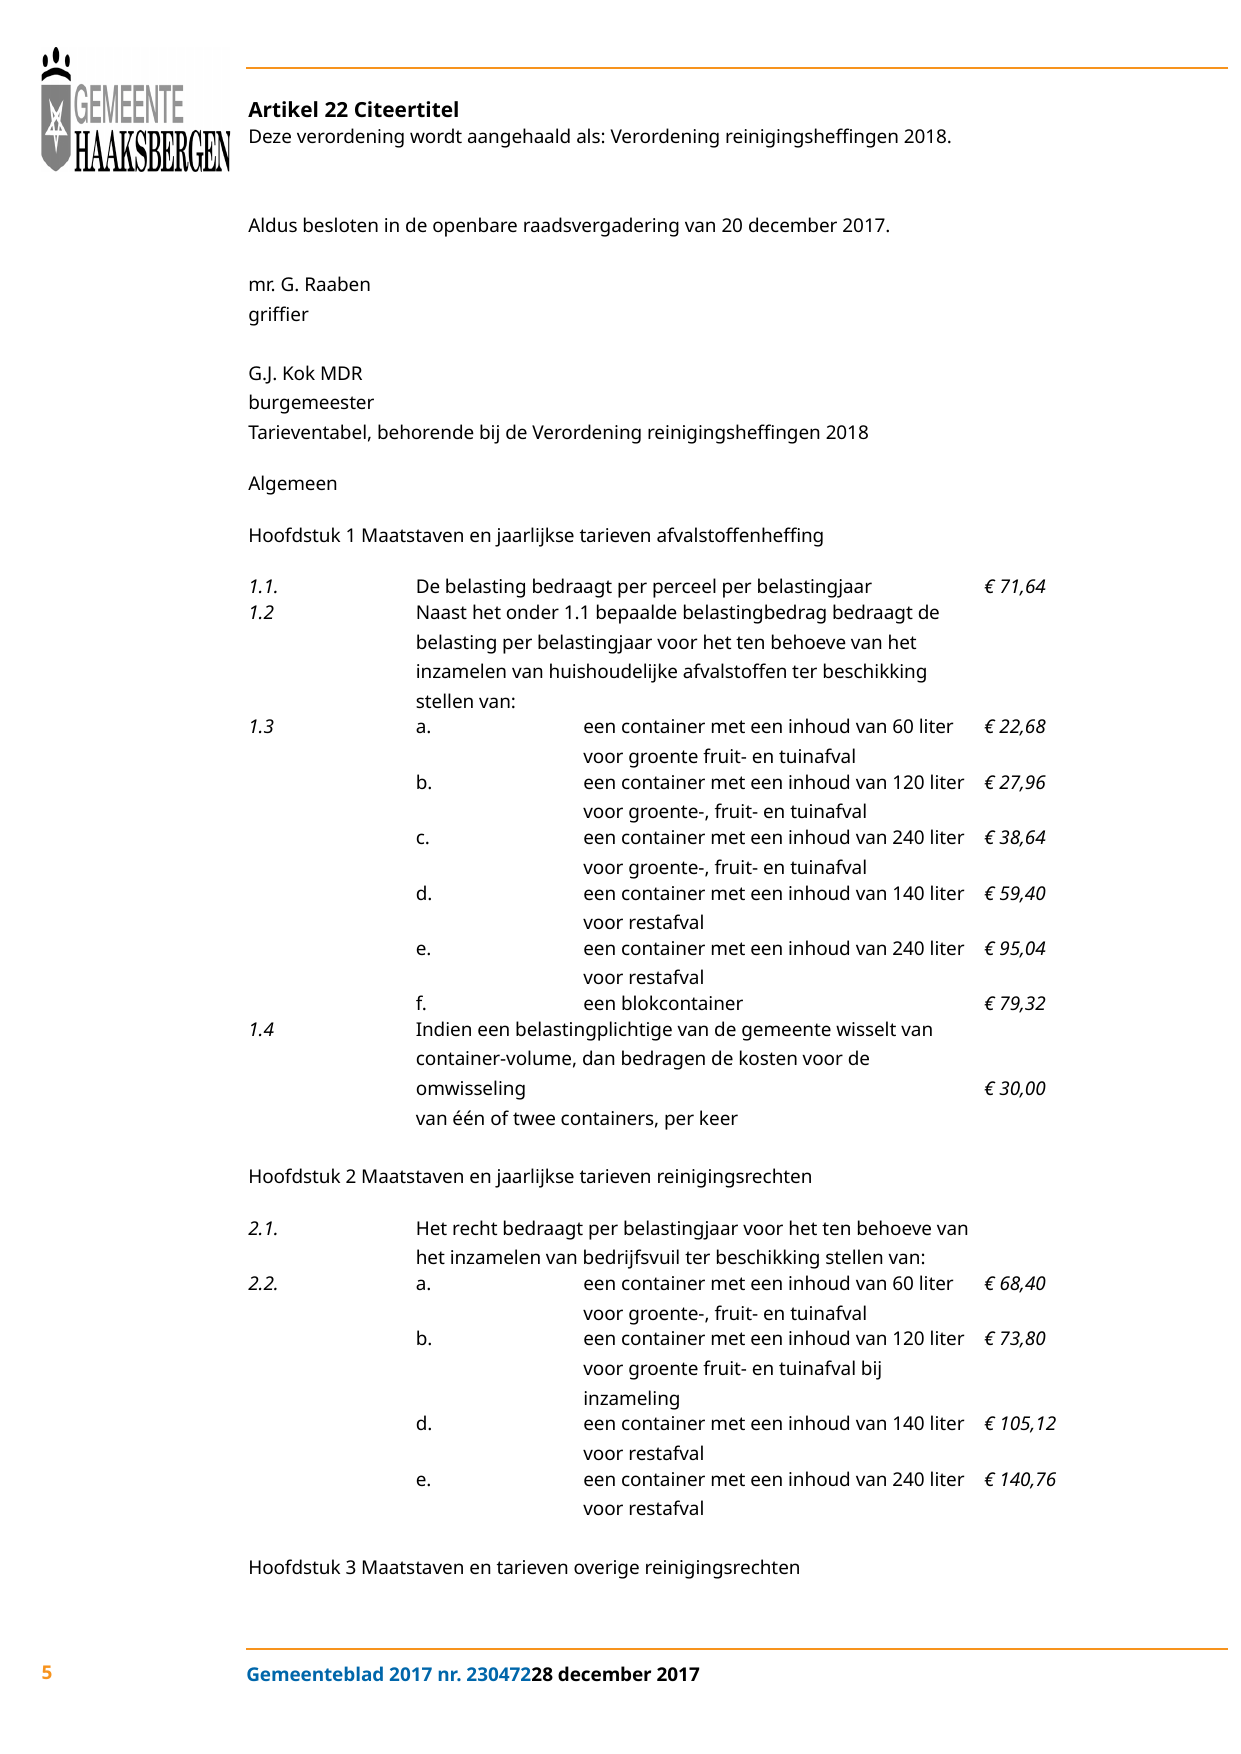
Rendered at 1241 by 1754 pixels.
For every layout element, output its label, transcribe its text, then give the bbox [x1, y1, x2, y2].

table_cell [248, 824, 416, 880]
table_cell a. [416, 1270, 583, 1326]
table_cell Algemeen [248, 471, 1152, 496]
table_header Tarieventabel, behorende bij de Verordening reinigingsheffingen 2018 [248, 419, 1152, 445]
table_cell [248, 990, 416, 1016]
table_cell een container met een inhoud van 140 liter voor restafval [583, 1410, 984, 1466]
table_cell € 30,00 [984, 1016, 1152, 1131]
table_cell 2.2. [248, 1270, 416, 1326]
table_cell een container met een inhoud van 60 liter voor groente-, fruit- en tuinafval [583, 1270, 984, 1326]
table_cell een blokcontainer [583, 990, 984, 1016]
picture [41, 47, 231, 172]
table_cell b. [416, 1326, 583, 1410]
table_cell € 22,68 [984, 714, 1152, 769]
table_cell e. [416, 1466, 583, 1521]
text Artikel 22 Citeertitel [248, 95, 1152, 123]
table_cell € 79,32 [984, 990, 1152, 1016]
table_cell [248, 548, 1152, 573]
table_header Hoofdstuk 3 Maatstaven en tarieven overige reinigingsrechten [248, 1554, 1152, 1580]
table_header Hoofdstuk 2 Maatstaven en jaarlijkse tarieven reinigingsrechten [248, 1164, 1152, 1189]
table_cell Indien een belastingplichtige van de gemeente wisselt van container-volume, dan bedragen de kosten voor de omwisseling van één of twee containers, per keer [416, 1016, 984, 1131]
text G.J. Kok MDR [248, 360, 1152, 386]
table_cell [248, 769, 416, 824]
table_cell een container met een inhoud van 240 liter voor groente-, fruit- en tuinafval [583, 824, 984, 880]
table_cell € 59,40 [984, 880, 1152, 935]
table_cell [248, 496, 1152, 522]
table_cell 1.2 [248, 599, 416, 714]
table_cell € 71,64 [984, 574, 1152, 599]
table_cell [248, 1466, 416, 1521]
table_cell Hoofdstuk 1 Maatstaven en jaarlijkse tarieven afvalstoffenheffing [248, 522, 1152, 548]
table_cell € 38,64 [984, 824, 1152, 880]
table_cell € 105,12 [984, 1410, 1152, 1466]
table_cell [248, 1189, 1152, 1215]
table_cell een container met een inhoud van 240 liter voor restafval [583, 935, 984, 990]
table_cell € 95,04 [984, 935, 1152, 990]
table_cell een container met een inhoud van 240 liter voor restafval [583, 1466, 984, 1521]
text burgemeester [248, 389, 1152, 415]
table_cell een container met een inhoud van 60 liter voor groente fruit- en tuinafval [583, 714, 984, 769]
table_cell Naast het onder 1.1 bepaalde belastingbedrag bedraagt de belasting per belastingjaar voor het ten behoeve van het inzamelen van huishoudelijke afvalstoffen ter beschikking stellen van: [416, 599, 984, 714]
table_cell € 140,76 [984, 1466, 1152, 1521]
table_cell [248, 1580, 1152, 1605]
table_cell b. [416, 769, 583, 824]
table_cell d. [416, 880, 583, 935]
table_cell [984, 1215, 1152, 1270]
table_cell f. [416, 990, 583, 1016]
text griffier [248, 301, 1152, 326]
table_cell [248, 1410, 416, 1466]
table_cell e. [416, 935, 583, 990]
table_cell [248, 935, 416, 990]
table_cell a. [416, 714, 583, 769]
table_cell € 27,96 [984, 769, 1152, 824]
table_cell [248, 445, 1152, 471]
text Deze verordening wordt aangehaald als: Verordening reinigingsheffingen 2018. [248, 123, 1152, 149]
table_cell € 73,80 [984, 1326, 1152, 1410]
table_cell Het recht bedraagt per belastingjaar voor het ten behoeve van het inzamelen van bedrijfsvuil ter beschikking stellen van: [416, 1215, 984, 1270]
table_cell een container met een inhoud van 140 liter voor restafval [583, 880, 984, 935]
table_cell c. [416, 824, 583, 880]
table_cell € 68,40 [984, 1270, 1152, 1326]
table_cell [248, 880, 416, 935]
table_cell 2.1. [248, 1215, 416, 1270]
table_cell d. [416, 1410, 583, 1466]
table_cell 1.1. [248, 574, 416, 599]
text Aldus besloten in de openbare raadsvergadering van 20 december 2017. [248, 212, 1152, 238]
table_cell 1.4 [248, 1016, 416, 1131]
table_cell De belasting bedraagt per perceel per belastingjaar [416, 574, 984, 599]
table_cell [984, 599, 1152, 714]
table_cell een container met een inhoud van 120 liter voor groente fruit- en tuinafval bij inzameling [583, 1326, 984, 1410]
table_cell een container met een inhoud van 120 liter voor groente-, fruit- en tuinafval [583, 769, 984, 824]
table_cell [248, 1326, 416, 1410]
text mr. G. Raaben [248, 271, 1152, 297]
table_cell 1.3 [248, 714, 416, 769]
